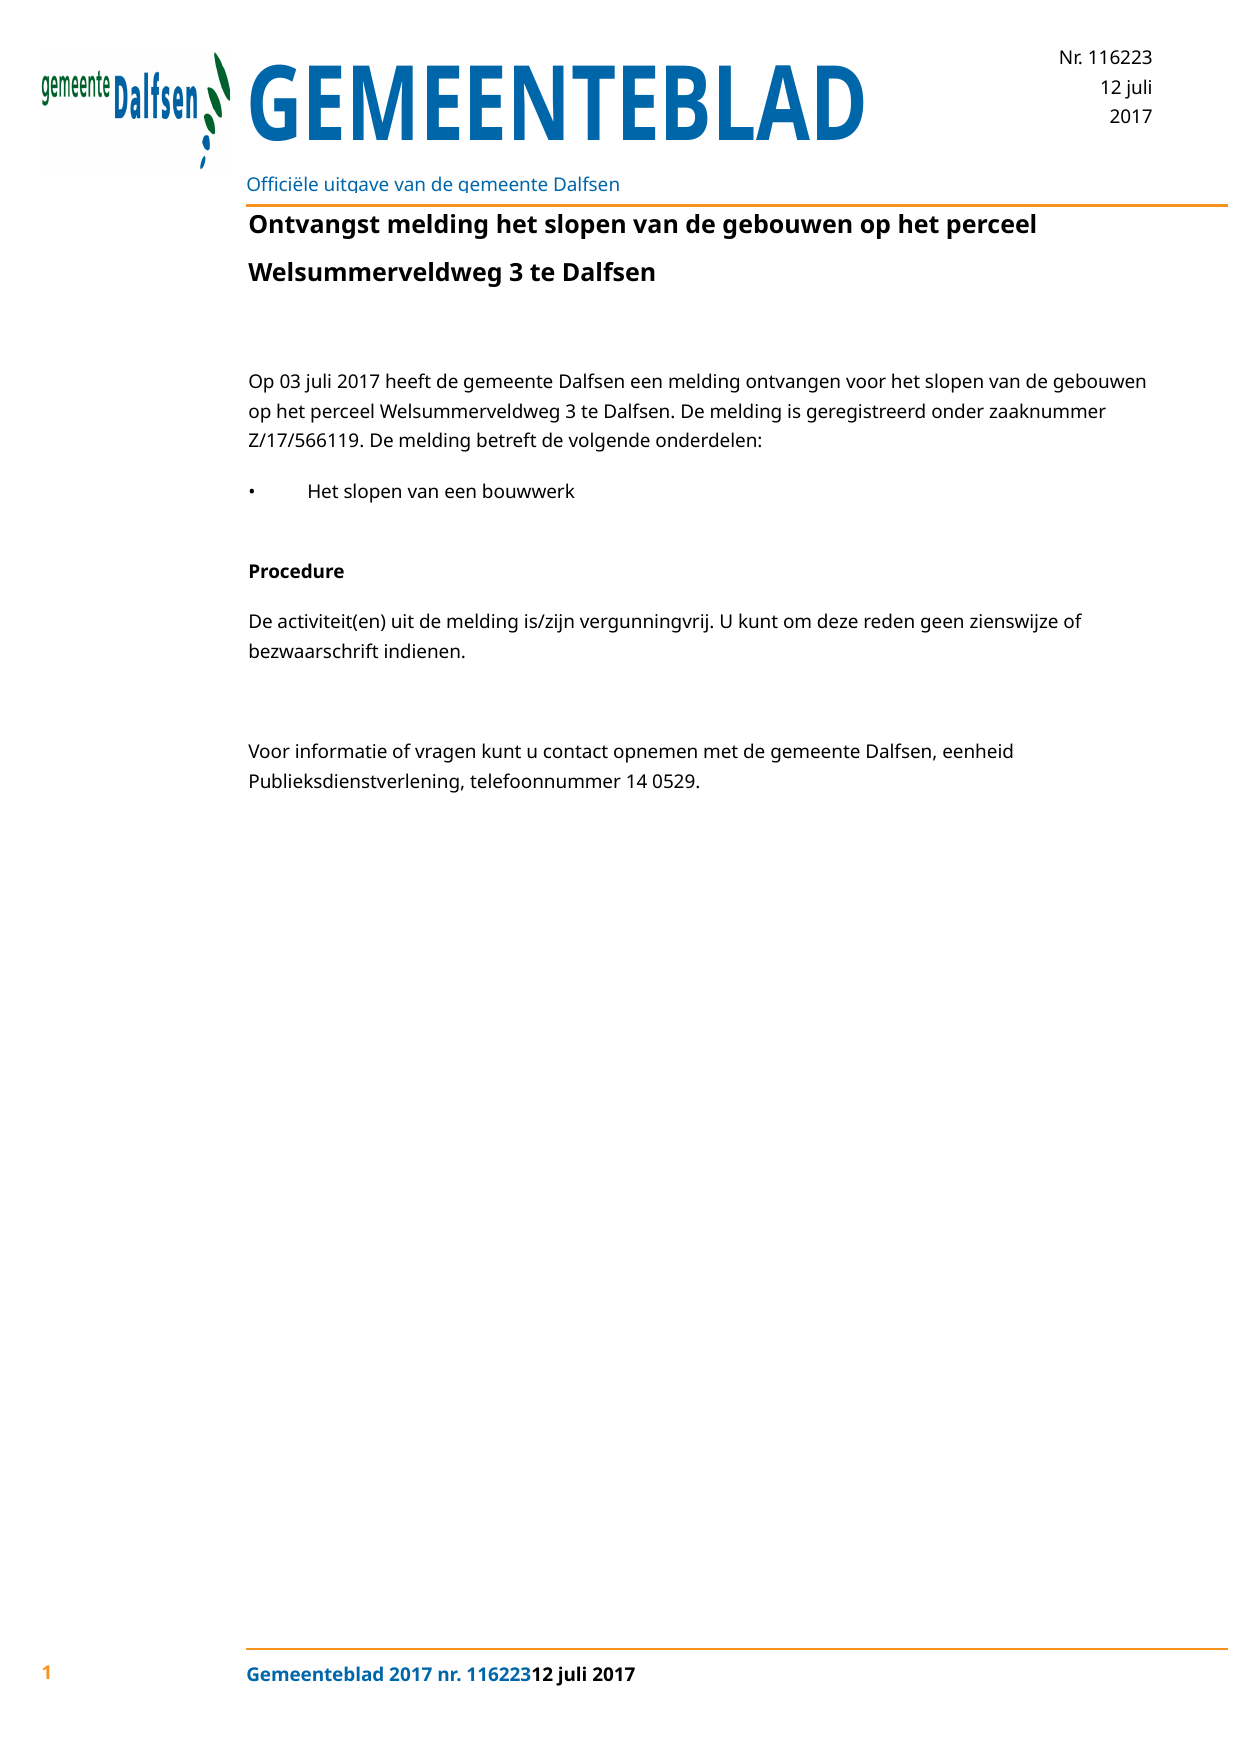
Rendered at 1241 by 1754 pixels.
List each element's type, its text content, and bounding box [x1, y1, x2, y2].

text Voor informatie of vragen kunt u contact opnemen met de gemeente Dalfsen, eenheid Publieksdienstverlening, telefoonnummer 14 0529. [248, 739, 1152, 794]
text Op 03 juli 2017 heeft de gemeente Dalfsen een melding ontvangen voor het slopen van de gebouwen op het perceel Welsummerveldweg 3 te Dalfsen. De melding is geregistreerd onder zaaknummer Z/17/566119. De melding betreft de volgende onderdelen: [248, 368, 1152, 453]
list Het slopen van een bouwwerk [248, 478, 1152, 504]
picture [41, 47, 231, 172]
text De activiteit(en) uit de melding is/zijn vergunningvrij. U kunt om deze reden geen zienswijze of bezwaarschrift indienen. [248, 608, 1152, 664]
text Procedure [248, 558, 1152, 584]
text Ontvangst melding het slopen van de gebouwen op het perceel Welsummerveldweg 3 te Dalfsen [248, 207, 1152, 288]
